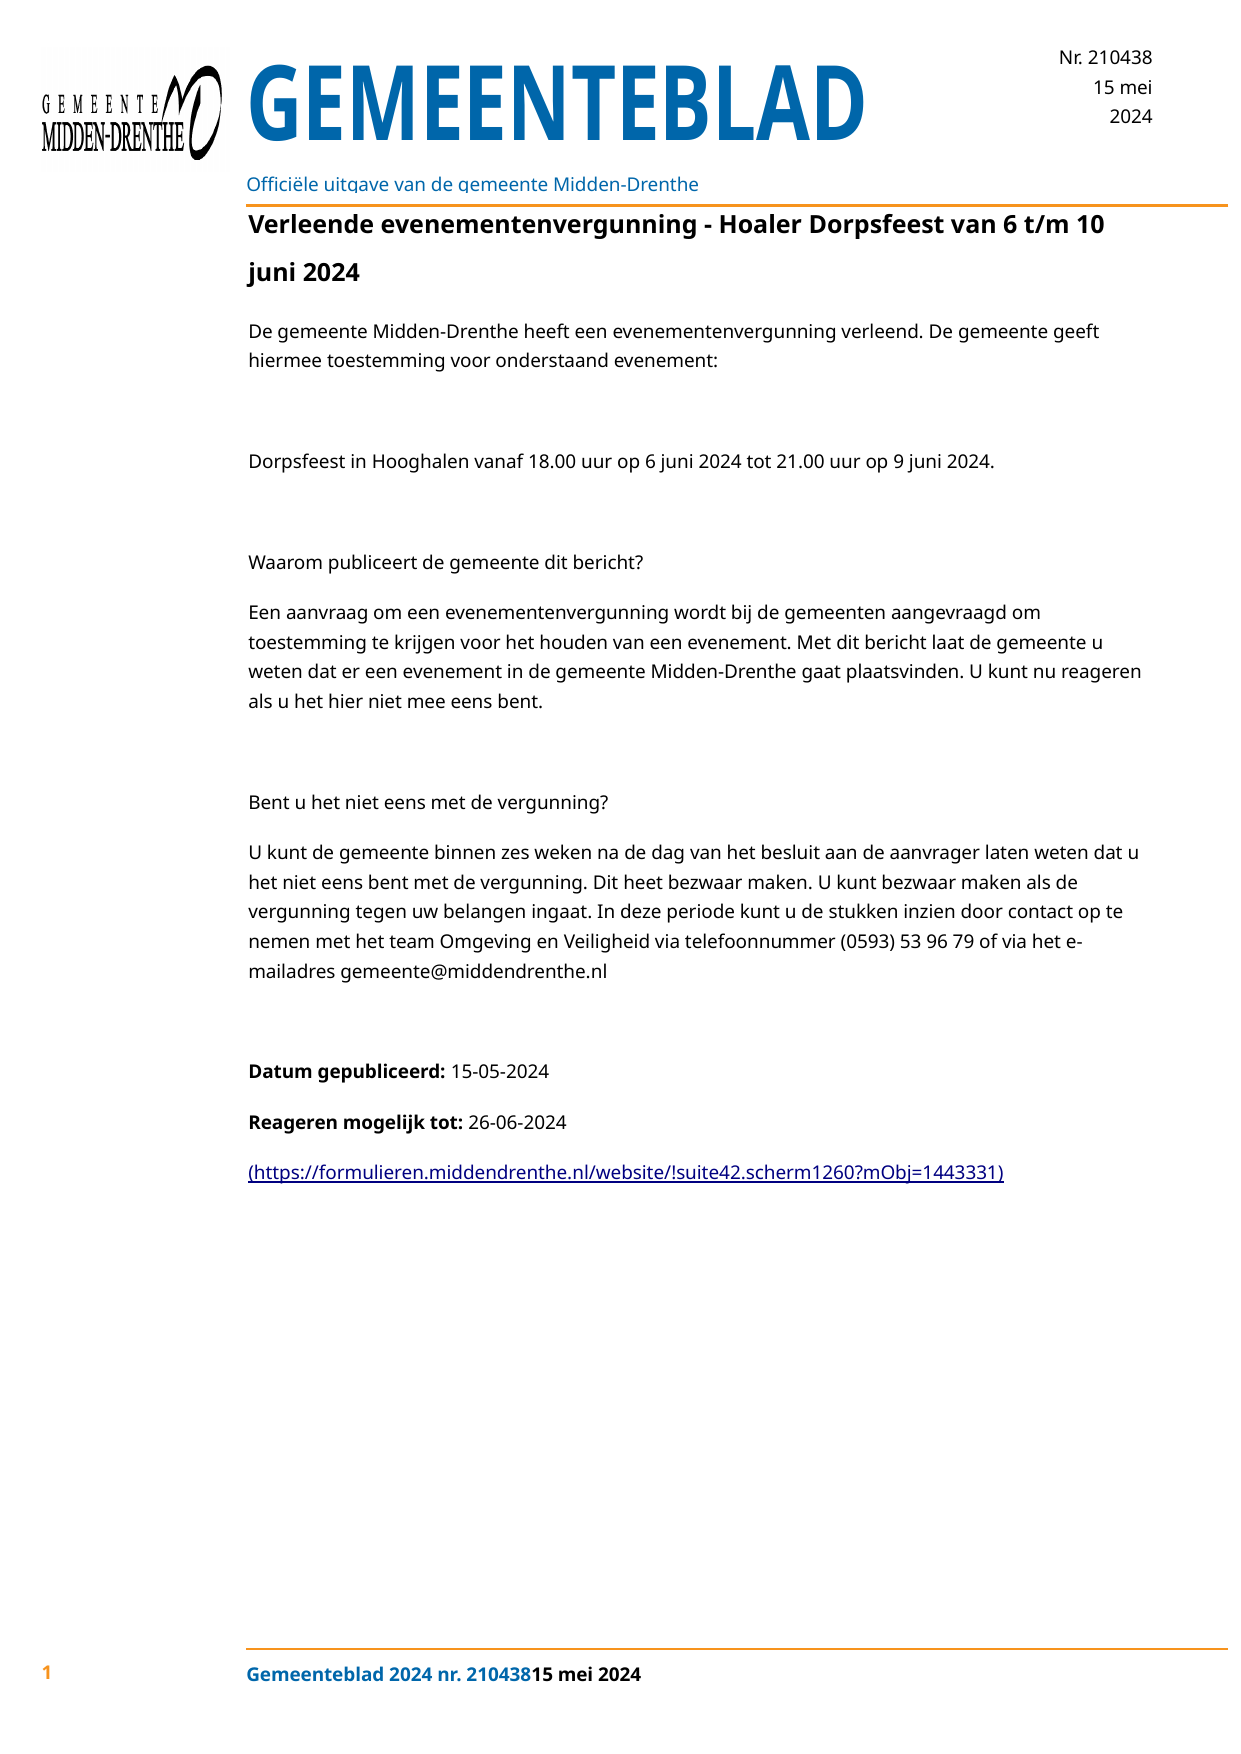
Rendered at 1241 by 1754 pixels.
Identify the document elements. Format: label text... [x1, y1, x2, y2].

text (https://formulieren.middendrenthe.nl/website/!suite42.scherm1260?mObj=1443331) [248, 1159, 1152, 1185]
text Datum gepubliceerd: 15-05-2024 [248, 1059, 1152, 1084]
text Waarom publiceert de gemeente dit bericht? [248, 549, 1152, 575]
text Bent u het niet eens met de vergunning? [248, 789, 1152, 815]
text Reageren mogelijk tot: 26-06-2024 [248, 1109, 1152, 1135]
text Verleende evenementenvergunning - Hoaler Dorpsfeest van 6 t/m 10 juni 2024 [248, 207, 1152, 288]
text U kunt de gemeente binnen zes weken na de dag van het besluit aan de aanvrager laten weten dat u het niet eens bent met de vergunning. Dit heet bezwaar maken. U kunt bezwaar maken als de vergunning tegen uw belangen ingaat. In deze periode kunt u de stukken inzien door contact op te nemen met het team Omgeving en Veiligheid via telefoonnummer (0593) 53 96 79 of via het e-mailadres gemeente@middendrenthe.nl [248, 839, 1152, 984]
picture [41, 47, 231, 172]
text Dorpsfeest in Hooghalen vanaf 18.00 uur op 6 juni 2024 tot 21.00 uur op 9 juni 2024. [248, 448, 1152, 474]
text De gemeente Midden-Drenthe heeft een evenementenvergunning verleend. De gemeente geeft hiermee toestemming voor onderstaand evenement: [248, 318, 1152, 373]
text Een aanvraag om een evenementenvergunning wordt bij de gemeenten aangevraagd om toestemming te krijgen voor het houden van een evenement. Met dit bericht laat de gemeente u weten dat er een evenement in de gemeente Midden-Drenthe gaat plaatsvinden. U kunt nu reageren als u het hier niet mee eens bent. [248, 599, 1152, 714]
